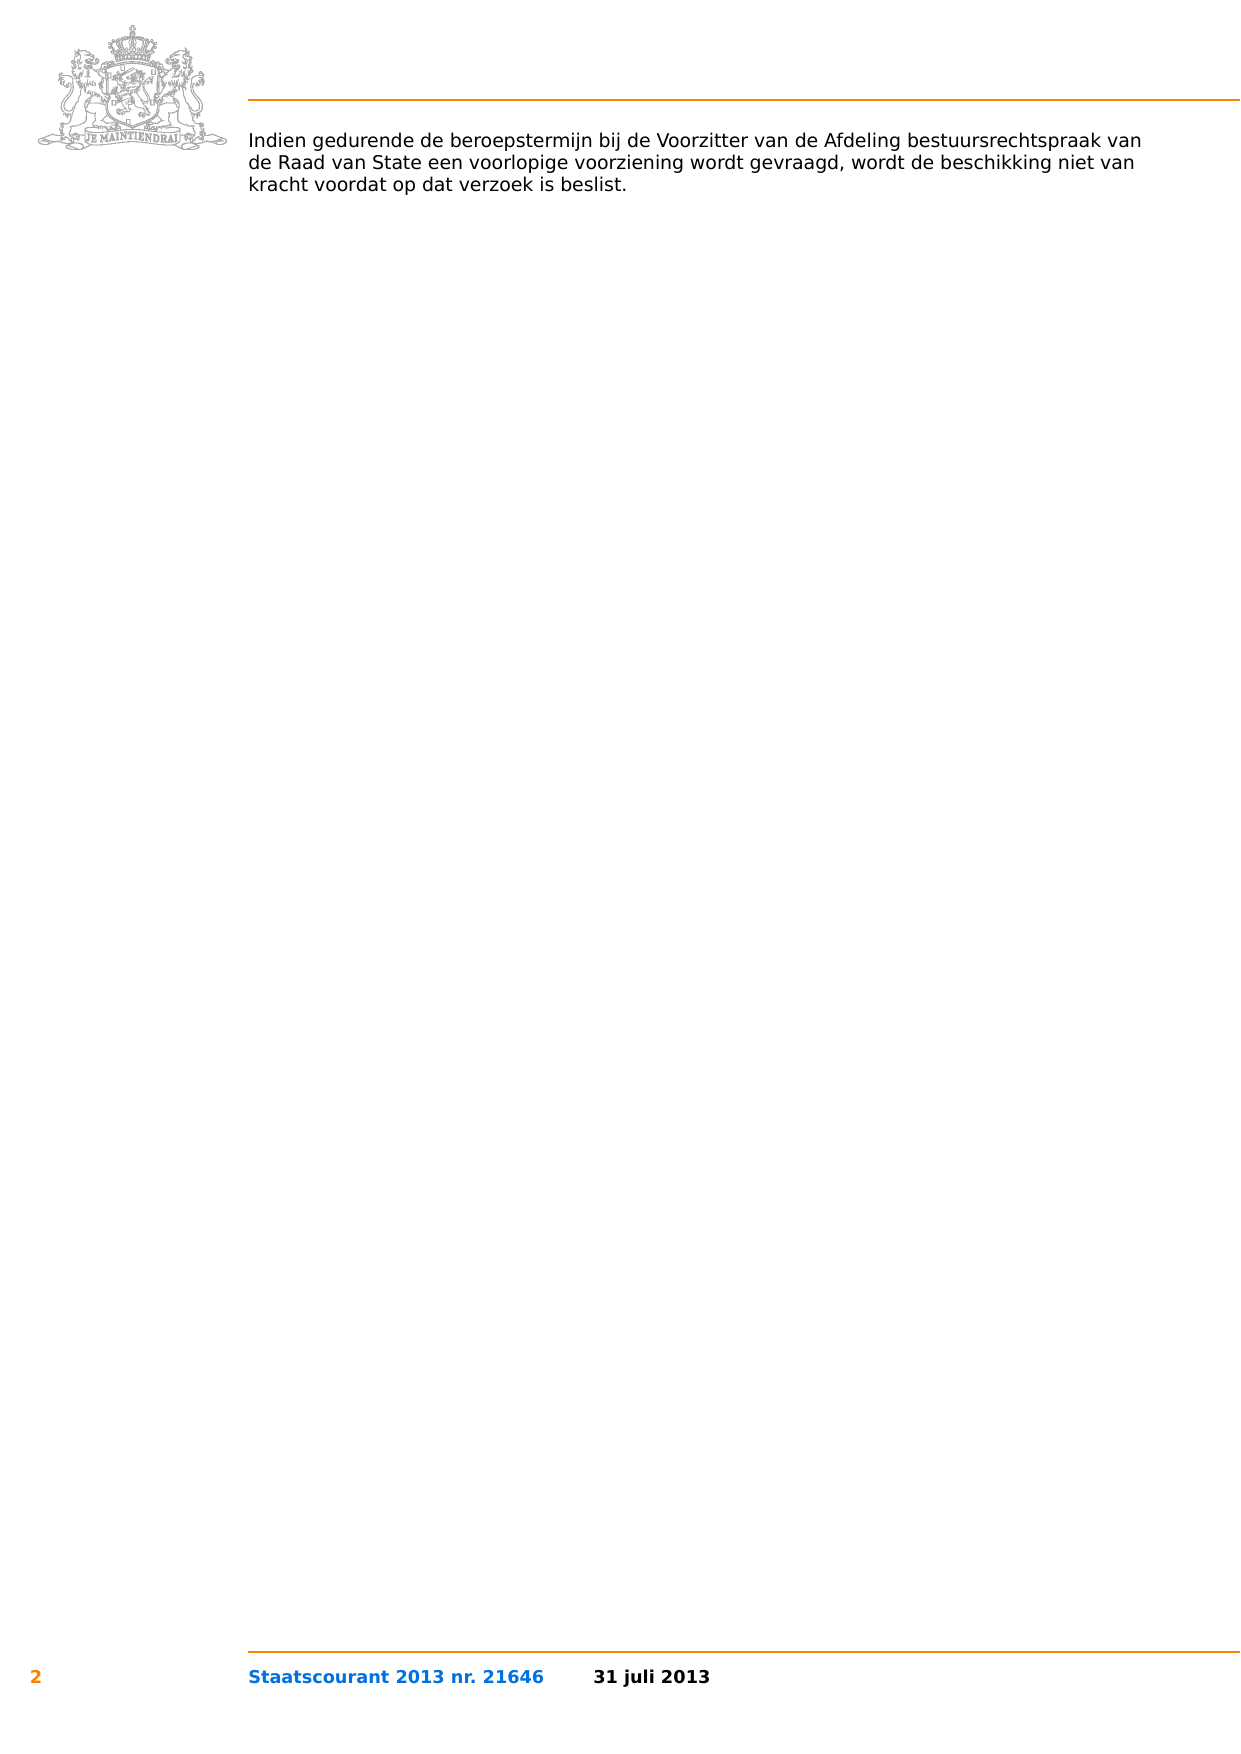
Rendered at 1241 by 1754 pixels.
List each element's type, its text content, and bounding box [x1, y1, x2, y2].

text Indien gedurende de beroepstermijn bij de Voorzitter van de Afdeling bestuursrechtspraak van de Raad van State een voorlopige voorziening wordt gevraagd, wordt de beschikking niet van kracht voordat op dat verzoek is beslist. [248, 130, 1163, 196]
picture [38, 25, 227, 150]
